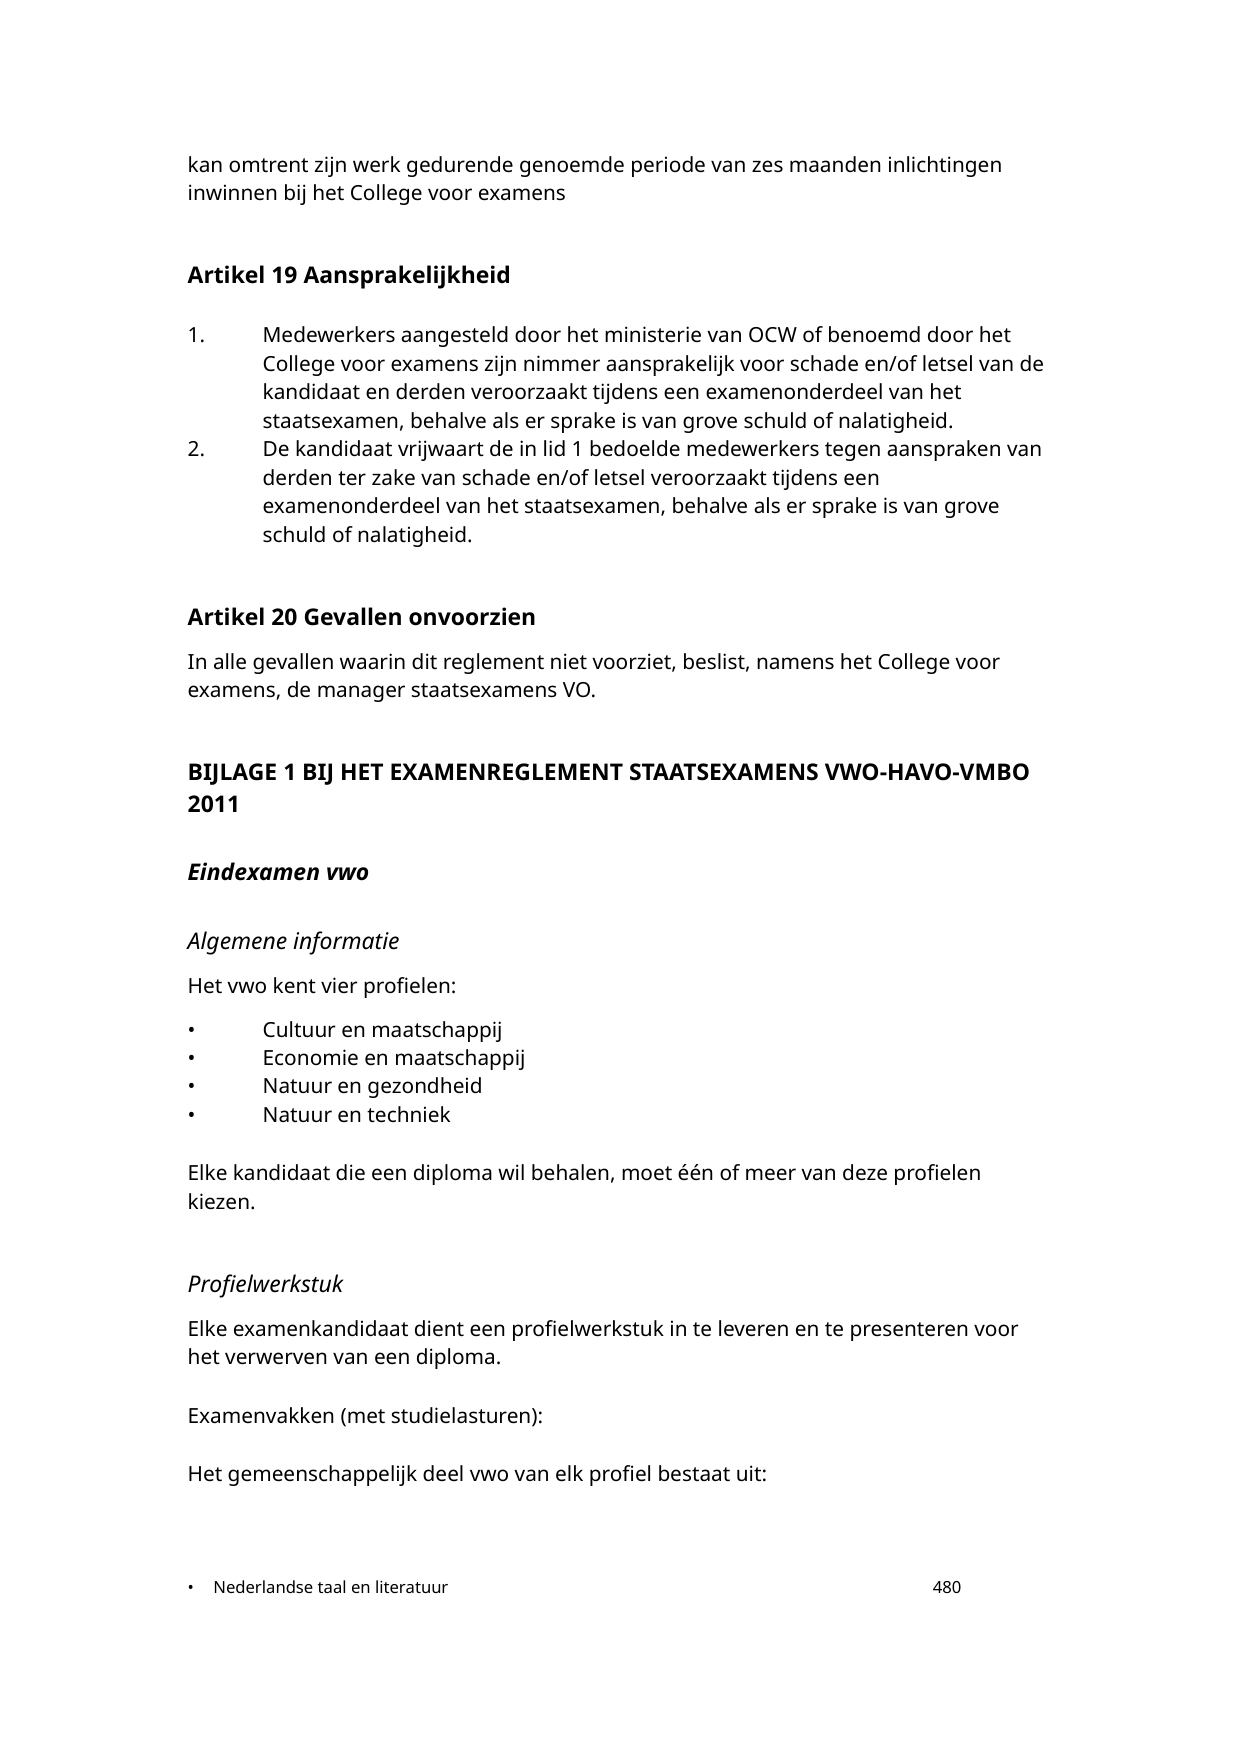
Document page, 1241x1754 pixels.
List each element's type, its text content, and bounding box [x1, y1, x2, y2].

text Elke kandidaat die een diploma wil behalen, moet één of meer van deze profielen kiezen. [187, 1158, 1053, 1215]
text Examenvakken (met studielasturen): [187, 1401, 1053, 1429]
subtitle Profielwerkstuk [187, 1268, 1053, 1299]
text Elke examenkandidaat dient een profielwerkstuk in te leveren en te presenteren voor het verwerven van een diploma. [187, 1314, 1053, 1371]
subtitle Eindexamen vwo [187, 856, 1053, 887]
subtitle BIJLAGE 1 BIJ HET EXAMENREGLEMENT STAATSEXAMENS VWO-HAVO-VMBO 2011 [187, 756, 1053, 819]
text Het vwo kent vier profielen: [187, 971, 1053, 1000]
text Het gemeenschappelijk deel vwo van elk profiel bestaat uit: [187, 1459, 1053, 1488]
table_header Nederlandse taal en literatuur [213, 1576, 933, 1598]
subtitle Artikel 19 Aansprakelijkheid [187, 259, 1053, 291]
text kan omtrent zijn werk gedurende genoemde periode van zes maanden inlichtingen inwinnen bij het College voor examens [187, 150, 1053, 207]
list Economie en maatschappij [187, 1043, 1053, 1072]
list Medewerkers aangesteld door het ministerie van OCW of benoemd door het College voor examens zijn nimmer aansprakelijk voor schade en/of letsel van de kandidaat en derden veroorzaakt tijdens een examenonderdeel van het staatsexamen, behalve als er sprake is van grove schuld of nalatigheid. [187, 321, 1053, 434]
list Natuur en techniek [187, 1100, 1053, 1128]
subtitle Artikel 20 Gevallen onvoorzien [187, 601, 1053, 632]
table_header • [188, 1576, 213, 1598]
list Natuur en gezondheid [187, 1072, 1053, 1100]
list De kandidaat vrijwaart de in lid 1 bedoelde medewerkers tegen aanspraken van derden ter zake van schade en/of letsel veroorzaakt tijdens een examenonderdeel van het staatsexamen, behalve als er sprake is van grove schuld of nalatigheid. [187, 434, 1053, 548]
text In alle gevallen waarin dit reglement niet voorziet, beslist, namens het College voor examens, de manager staatsexamens VO. [187, 647, 1053, 704]
table_header 480 [933, 1576, 1053, 1598]
list Cultuur en maatschappij [187, 1015, 1053, 1043]
subtitle Algemene informatie [187, 925, 1053, 956]
